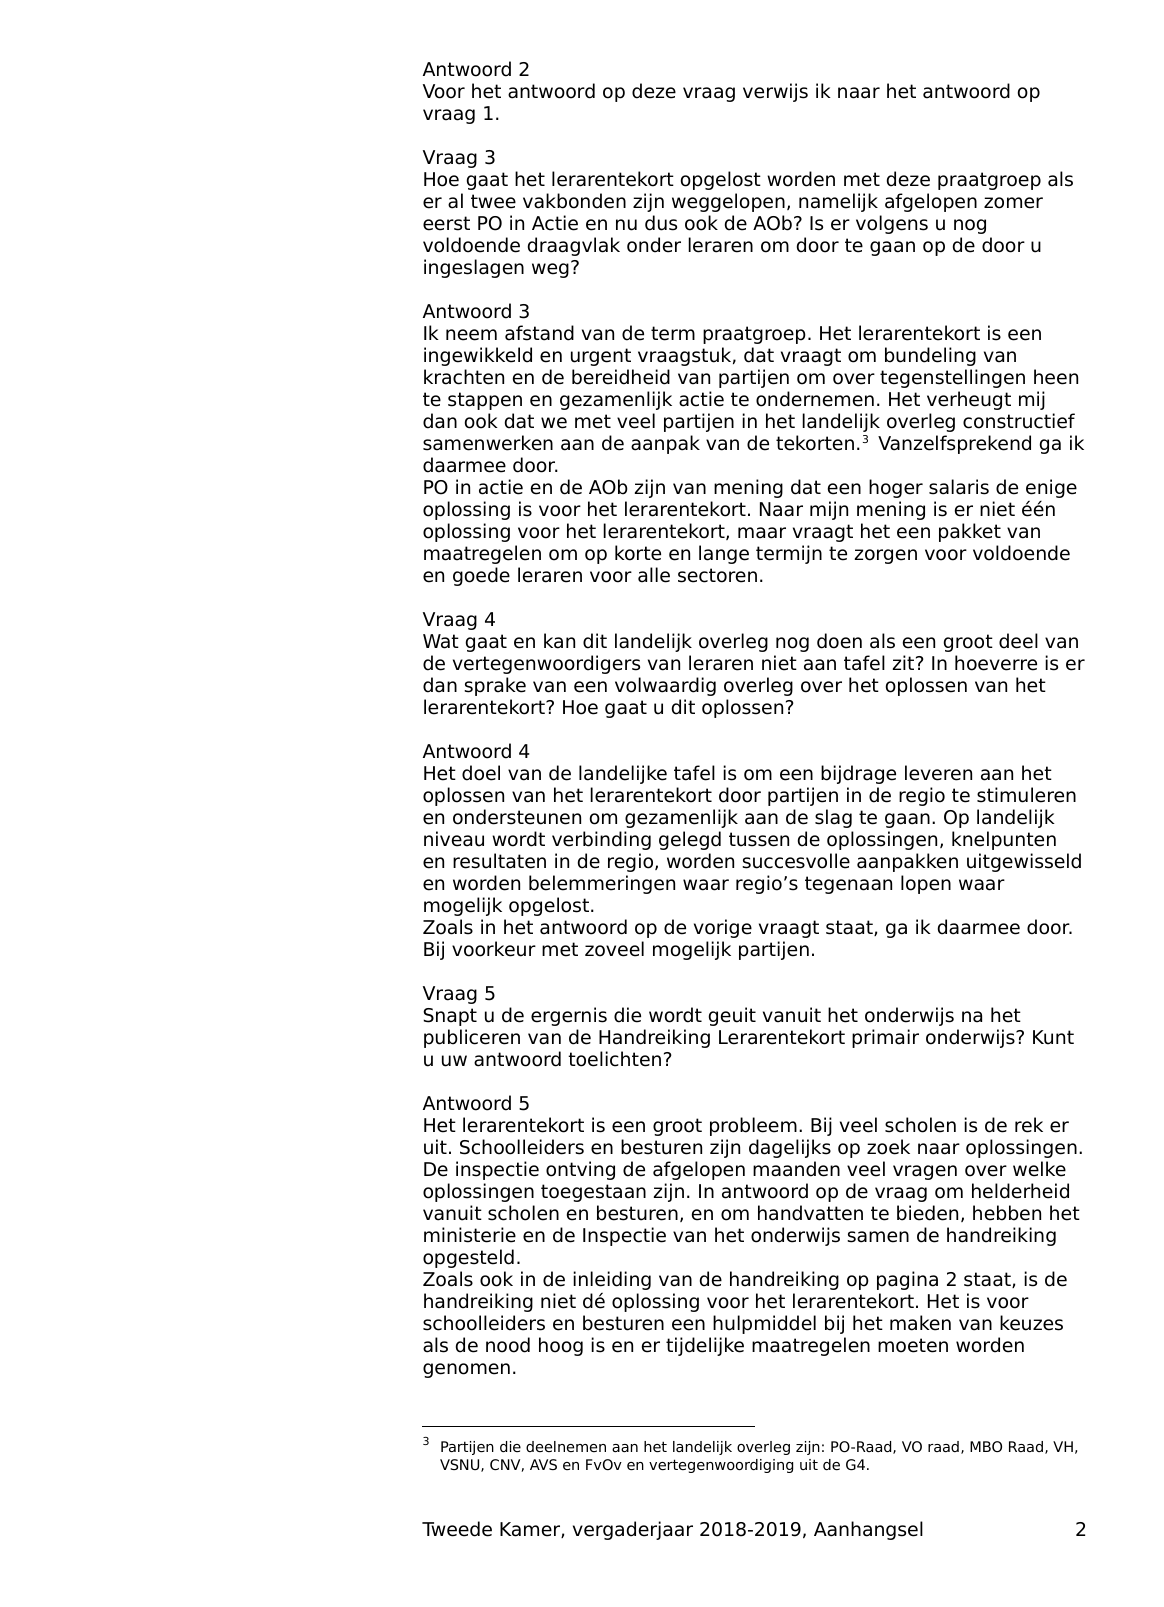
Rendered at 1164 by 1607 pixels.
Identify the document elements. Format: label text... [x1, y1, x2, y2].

text Zoals in het antwoord op de vorige vraagt staat, ga ik daarmee door. Bij voorkeur met zoveel mogelijk partijen. [422, 917, 1087, 961]
text Wat gaat en kan dit landelijk overleg nog doen als een groot deel van de vertegenwoordigers van leraren niet aan tafel zit? In hoeverre is er dan sprake van een volwaardig overleg over het oplossen van het lerarentekort? Hoe gaat u dit oplossen? [422, 631, 1087, 719]
text Ik neem afstand van de term praatgroep. Het lerarentekort is een ingewikkeld en urgent vraagstuk, dat vraagt om bundeling van krachten en de bereidheid van partijen om over tegenstellingen heen te stappen en gezamenlijk actie te ondernemen. Het verheugt mij dan ook dat we met veel partijen in het landelijk overleg constructief samenwerken aan de aanpak van de tekorten. Vanzelfsprekend ga ik daarmee door. [422, 323, 1087, 477]
text Antwoord 2 [422, 59, 1087, 81]
text Het doel van de landelijke tafel is om een bijdrage leveren aan het oplossen van het lerarentekort door partijen in de regio te stimuleren en ondersteunen om gezamenlijk aan de slag te gaan. Op landelijk niveau wordt verbinding gelegd tussen de oplossingen, knelpunten en resultaten in de regio, worden succesvolle aanpakken uitgewisseld en worden belemmeringen waar regio’s tegenaan lopen waar mogelijk opgelost. [422, 763, 1087, 917]
text Het lerarentekort is een groot probleem. Bij veel scholen is de rek er uit. Schoolleiders en besturen zijn dagelijks op zoek naar oplossingen. De inspectie ontving de afgelopen maanden veel vragen over welke oplossingen toegestaan zijn. In antwoord op de vraag om helderheid vanuit scholen en besturen, en om handvatten te bieden, hebben het ministerie en de Inspectie van het onderwijs samen de handreiking opgesteld. [422, 1115, 1087, 1269]
text Snapt u de ergernis die wordt geuit vanuit het onderwijs na het publiceren van de Handreiking Lerarentekort primair onderwijs? Kunt u uw antwoord toelichten? [422, 1005, 1087, 1071]
text Antwoord 4 [422, 741, 1087, 763]
text Antwoord 3 [422, 301, 1087, 323]
text Zoals ook in de inleiding van de handreiking op pagina 2 staat, is de handreiking niet dé oplossing voor het lerarentekort. Het is voor schoolleiders en besturen een hulpmiddel bij het maken van keuzes als de nood hoog is en er tijdelijke maatregelen moeten worden genomen. [422, 1269, 1087, 1379]
text Vraag 5 [422, 983, 1087, 1005]
text Vraag 4 [422, 609, 1087, 631]
text Voor het antwoord op deze vraag verwijs ik naar het antwoord op vraag 1. [422, 81, 1087, 125]
text Partijen die deelnemen aan het landelijk overleg zijn: PO-Raad, VO raad, MBO Raad, VH, VSNU, CNV, AVS en FvOv en vertegenwoordiging uit de G4. [422, 1435, 1087, 1474]
text Antwoord 5 [422, 1093, 1087, 1115]
text Hoe gaat het lerarentekort opgelost worden met deze praatgroep als er al twee vakbonden zijn weggelopen, namelijk afgelopen zomer eerst PO in Actie en nu dus ook de AOb? Is er volgens u nog voldoende draagvlak onder leraren om door te gaan op de door u ingeslagen weg? [422, 169, 1087, 279]
text Vraag 3 [422, 147, 1087, 169]
text PO in actie en de AOb zijn van mening dat een hoger salaris de enige oplossing is voor het lerarentekort. Naar mijn mening is er niet één oplossing voor het lerarentekort, maar vraagt het een pakket van maatregelen om op korte en lange termijn te zorgen voor voldoende en goede leraren voor alle sectoren. [422, 477, 1087, 587]
